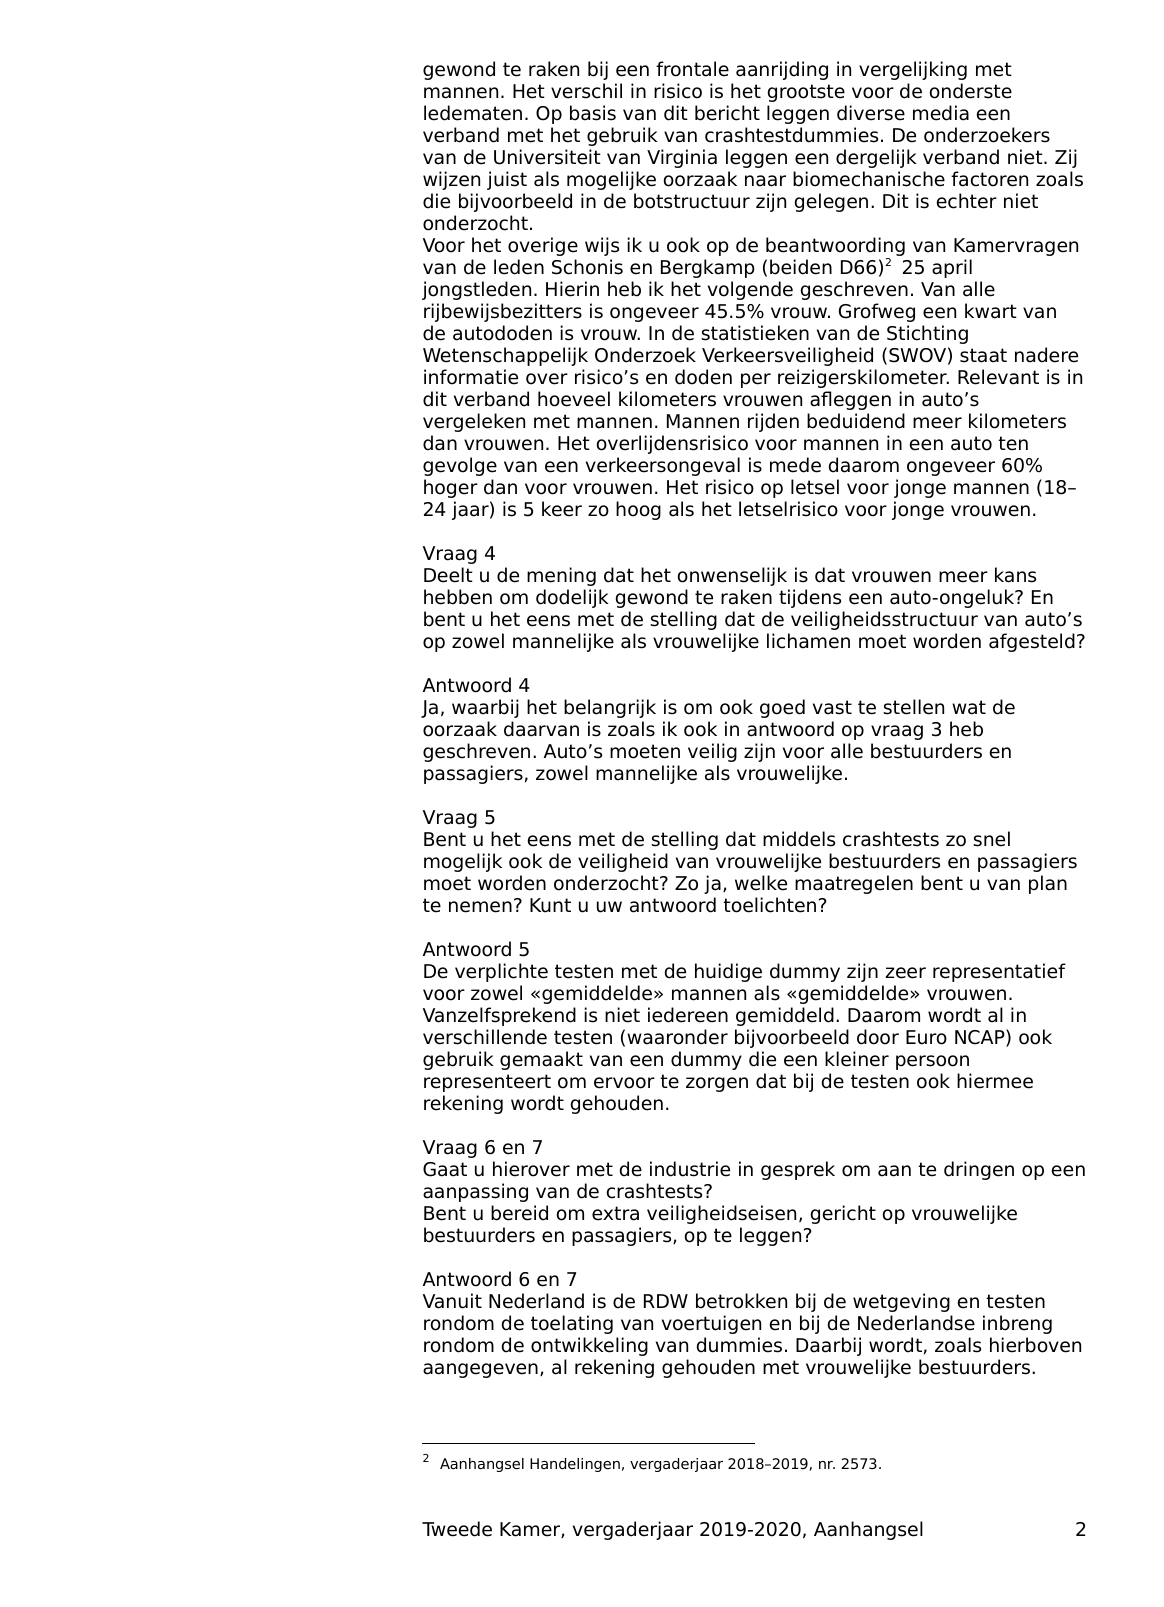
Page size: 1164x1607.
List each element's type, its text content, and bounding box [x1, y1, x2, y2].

text Bent u bereid om extra veiligheidseisen, gericht op vrouwelijke bestuurders en passagiers, op te leggen? [422, 1203, 1087, 1247]
text gewond te raken bij een frontale aanrijding in vergelijking met mannen. Het verschil in risico is het grootste voor de onderste ledematen. Op basis van dit bericht leggen diverse media een verband met het gebruik van crashtestdummies. De onderzoekers van de Universiteit van Virginia leggen een dergelijk verband niet. Zij wijzen juist als mogelijke oorzaak naar biomechanische factoren zoals die bijvoorbeeld in de botstructuur zijn gelegen. Dit is echter niet onderzocht. [422, 59, 1087, 235]
text Ja, waarbij het belangrijk is om ook goed vast te stellen wat de oorzaak daarvan is zoals ik ook in antwoord op vraag 3 heb geschreven. Auto’s moeten veilig zijn voor alle bestuurders en passagiers, zowel mannelijke als vrouwelijke. [422, 697, 1087, 785]
text De verplichte testen met de huidige dummy zijn zeer representatief voor zowel «gemiddelde» mannen als «gemiddelde» vrouwen. Vanzelfsprekend is niet iedereen gemiddeld. Daarom wordt al in verschillende testen (waaronder bijvoorbeeld door Euro NCAP) ook gebruik gemaakt van een dummy die een kleiner persoon representeert om ervoor te zorgen dat bij de testen ook hiermee rekening wordt gehouden. [422, 961, 1087, 1115]
text Vanuit Nederland is de RDW betrokken bij de wetgeving en testen rondom de toelating van voertuigen en bij de Nederlandse inbreng rondom de ontwikkeling van dummies. Daarbij wordt, zoals hierboven aangegeven, al rekening gehouden met vrouwelijke bestuurders. [422, 1291, 1087, 1379]
text Antwoord 5 [422, 939, 1087, 961]
text Voor het overige wijs ik u ook op de beantwoording van Kamervragen van de leden Schonis en Bergkamp (beiden D66) 25 april jongstleden. Hierin heb ik het volgende geschreven. Van alle rijbewijsbezitters is ongeveer 45.5% vrouw. Grofweg een kwart van de autododen is vrouw. In de statistieken van de Stichting Wetenschappelijk Onderzoek Verkeersveiligheid (SWOV) staat nadere informatie over risico’s en doden per reizigerskilometer. Relevant is in dit verband hoeveel kilometers vrouwen afleggen in auto’s vergeleken met mannen. Mannen rijden beduidend meer kilometers dan vrouwen. Het overlijdensrisico voor mannen in een auto ten gevolge van een verkeersongeval is mede daarom ongeveer 60% hoger dan voor vrouwen. Het risico op letsel voor jonge mannen (18–24 jaar) is 5 keer zo hoog als het letselrisico voor jonge vrouwen. [422, 235, 1087, 521]
text Vraag 5 [422, 807, 1087, 829]
text Gaat u hierover met de industrie in gesprek om aan te dringen op een aanpassing van de crashtests? [422, 1159, 1087, 1203]
text Aanhangsel Handelingen, vergaderjaar 2018–2019, nr. 2573. [422, 1452, 1087, 1474]
text Antwoord 6 en 7 [422, 1269, 1087, 1291]
text Bent u het eens met de stelling dat middels crashtests zo snel mogelijk ook de veiligheid van vrouwelijke bestuurders en passagiers moet worden onderzocht? Zo ja, welke maatregelen bent u van plan te nemen? Kunt u uw antwoord toelichten? [422, 829, 1087, 917]
text Antwoord 4 [422, 675, 1087, 697]
text Deelt u de mening dat het onwenselijk is dat vrouwen meer kans hebben om dodelijk gewond te raken tijdens een auto-ongeluk? En bent u het eens met de stelling dat de veiligheidsstructuur van auto’s op zowel mannelijke als vrouwelijke lichamen moet worden afgesteld? [422, 565, 1087, 653]
text Vraag 4 [422, 543, 1087, 565]
text Vraag 6 en 7 [422, 1137, 1087, 1159]
